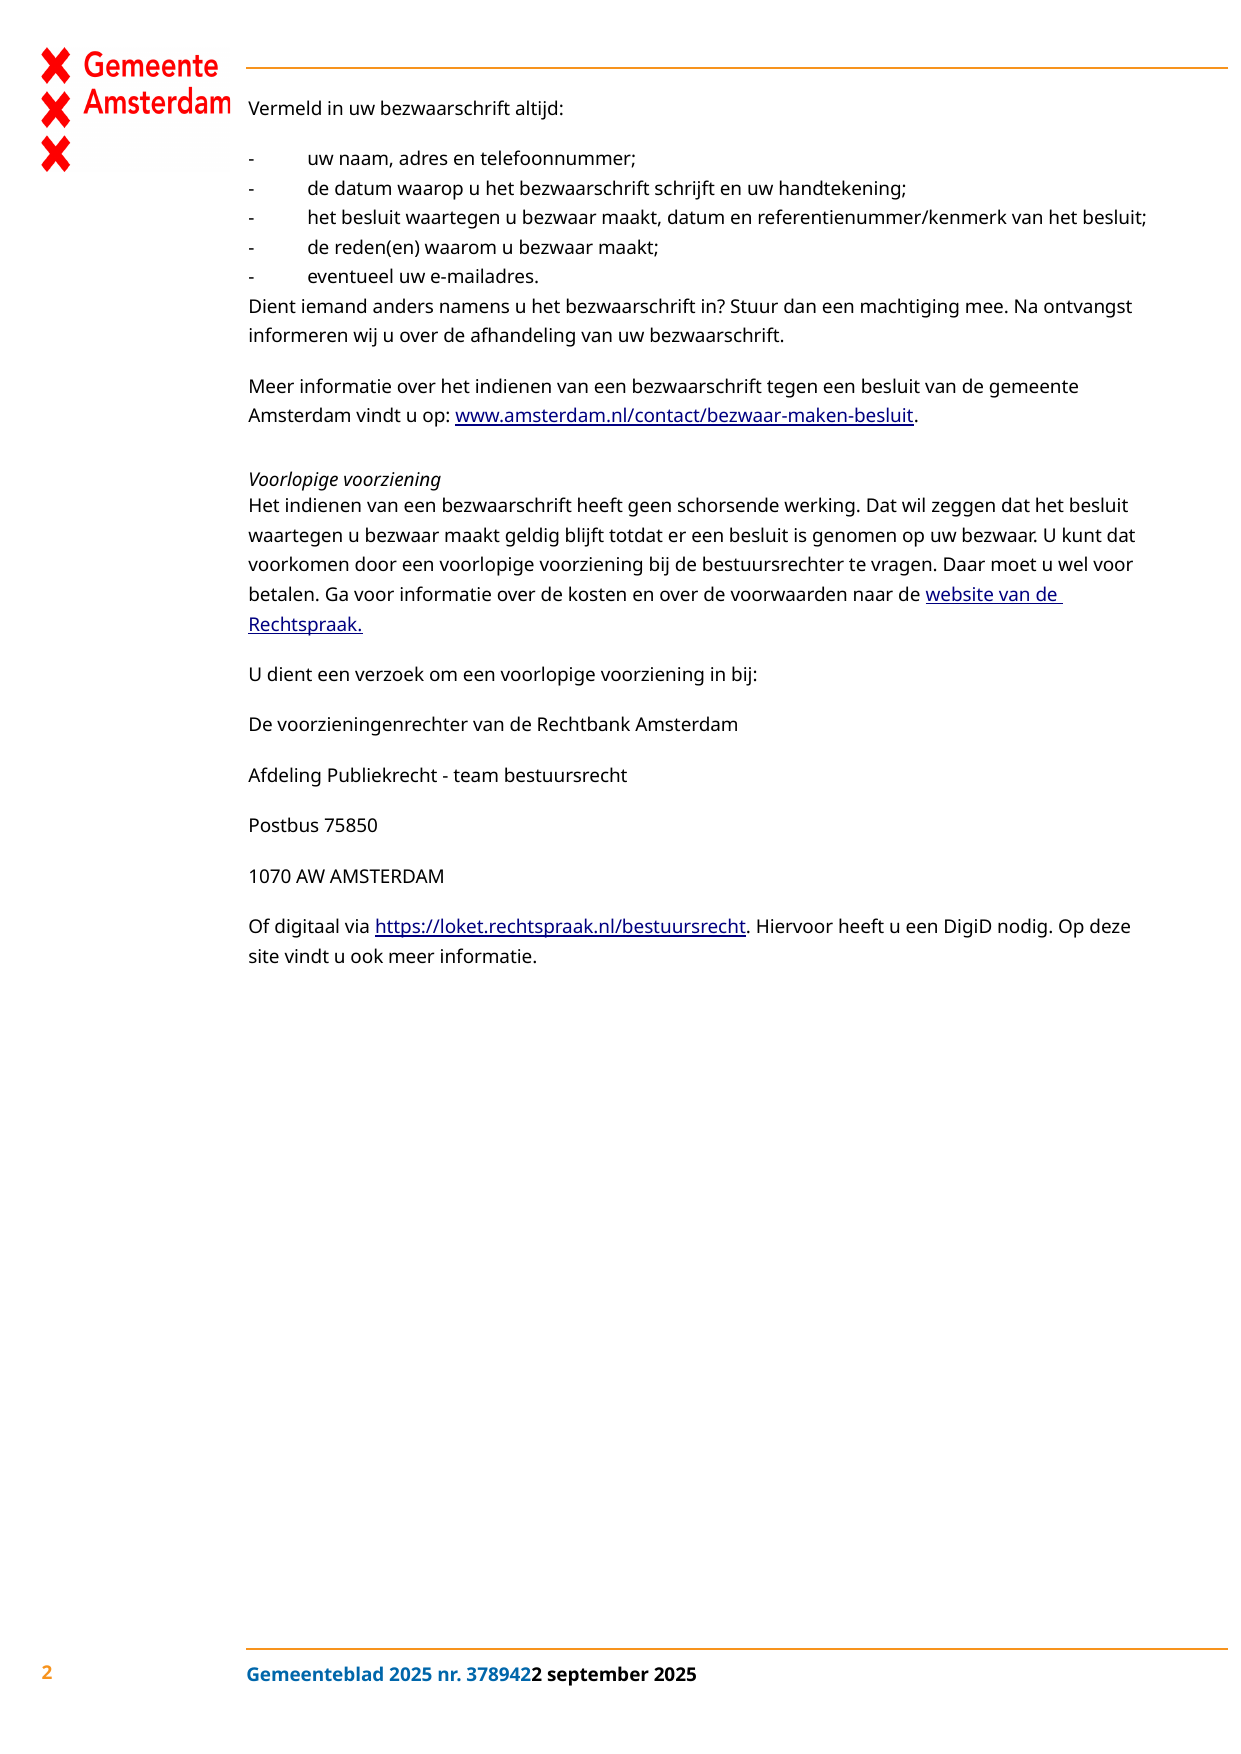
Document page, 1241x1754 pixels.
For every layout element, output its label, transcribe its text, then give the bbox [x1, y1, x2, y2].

list de datum waarop u het bezwaarschrift schrijft en uw handtekening; [248, 175, 1152, 201]
picture [41, 47, 231, 172]
text De voorzieningenrechter van de Rechtbank Amsterdam [248, 712, 1152, 737]
list eventueel uw e-mailadres. [248, 263, 1152, 289]
text Het indienen van een bezwaarschrift heeft geen schorsende werking. Dat wil zeggen dat het besluit waartegen u bezwaar maakt geldig blijft totdat er een besluit is genomen op uw bezwaar. U kunt dat voorkomen door een voorlopige voorziening bij de bestuursrechter te vragen. Daar moet u wel voor betalen. Ga voor informatie over de kosten en over de voorwaarden naar de website van de Rechtspraak. [248, 492, 1152, 636]
text Vermeld in uw bezwaarschrift altijd: [248, 95, 1152, 121]
text Afdeling Publiekrecht - team bestuursrecht [248, 762, 1152, 788]
text Voorlopige voorziening [248, 467, 1152, 492]
text Meer informatie over het indienen van een bezwaarschrift tegen een besluit van de gemeente Amsterdam vindt u op: www.amsterdam.nl/contact/bezwaar-maken-besluit. [248, 373, 1152, 428]
list het besluit waartegen u bezwaar maakt, datum en referentienummer/kenmerk van het besluit; [248, 204, 1152, 230]
text Dient iemand anders namens u het bezwaarschrift in? Stuur dan een machtiging mee. Na ontvangst informeren wij u over de afhandeling van uw bezwaarschrift. [248, 293, 1152, 348]
text 1070 AW AMSTERDAM [248, 863, 1152, 888]
list de reden(en) waarom u bezwaar maakt; [248, 234, 1152, 260]
text U dient een verzoek om een voorlopige voorziening in bij: [248, 661, 1152, 687]
text Of digitaal via https://loket.rechtspraak.nl/bestuursrecht. Hiervoor heeft u een DigiD nodig. Op deze site vindt u ook meer informatie. [248, 913, 1152, 968]
list uw naam, adres en telefoonnummer; [248, 145, 1152, 171]
text Postbus 75850 [248, 812, 1152, 838]
